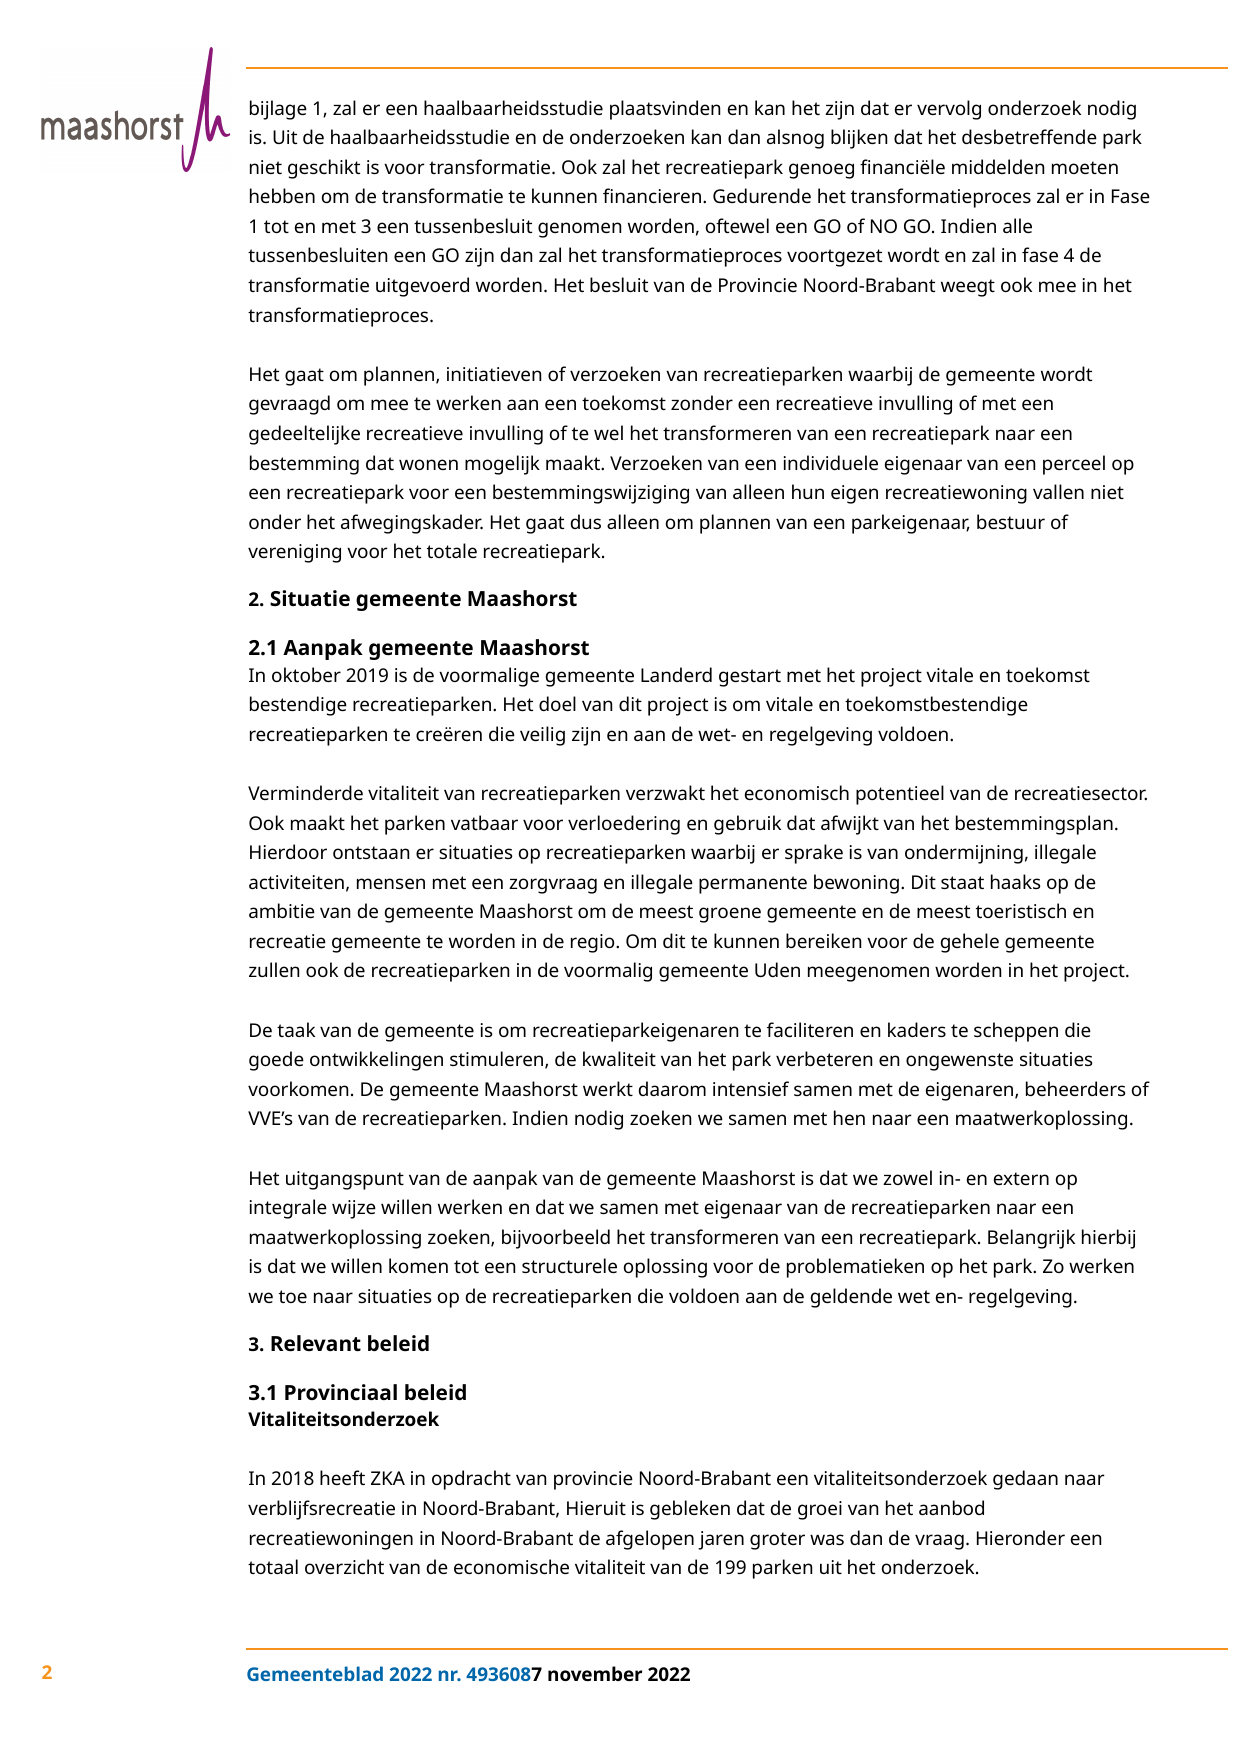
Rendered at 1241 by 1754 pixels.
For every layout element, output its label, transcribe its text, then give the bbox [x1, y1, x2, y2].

text 3.1 Provinciaal beleid [248, 1378, 1152, 1406]
text Het uitgangspunt van de aanpak van de gemeente Maashorst is dat we zowel in- en extern op integrale wijze willen werken en dat we samen met eigenaar van de recreatieparken naar een maatwerkoplossing zoeken, bijvoorbeeld het transformeren van een recreatiepark. Belangrijk hierbij is dat we willen komen tot een structurele oplossing voor de problematieken op het park. Zo werken we toe naar situaties op de recreatieparken die voldoen aan de geldende wet en- regelgeving. [248, 1165, 1152, 1309]
text Het gaat om plannen, initiatieven of verzoeken van recreatieparken waarbij de gemeente wordt gevraagd om mee te werken aan een toekomst zonder een recreatieve invulling of met een gedeeltelijke recreatieve invulling of te wel het transformeren van een recreatiepark naar een bestemming dat wonen mogelijk maakt. Verzoeken van een individuele eigenaar van een perceel op een recreatiepark voor een bestemmingswijziging van alleen hun eigen recreatiewoning vallen niet onder het afwegingskader. Het gaat dus alleen om plannen van een parkeigenaar, bestuur of vereniging voor het totale recreatiepark. [248, 361, 1152, 564]
text bijlage 1, zal er een haalbaarheidsstudie plaatsvinden en kan het zijn dat er vervolg onderzoek nodig is. Uit de haalbaarheidsstudie en de onderzoeken kan dan alsnog blijken dat het desbetreffende park niet geschikt is voor transformatie. Ook zal het recreatiepark genoeg financiële middelden moeten hebben om de transformatie te kunnen financieren. Gedurende het transformatieproces zal er in Fase 1 tot en met 3 een tussenbesluit genomen worden, oftewel een GO of NO GO. Indien alle tussenbesluiten een GO zijn dan zal het transformatieproces voortgezet wordt en zal in fase 4 de transformatie uitgevoerd worden. Het besluit van de Provincie Noord-Brabant weegt ook mee in het transformatieproces. [248, 95, 1152, 328]
text De taak van de gemeente is om recreatieparkeigenaren te faciliteren en kaders te scheppen die goede ontwikkelingen stimuleren, de kwaliteit van het park verbeteren en ongewenste situaties voorkomen. De gemeente Maashorst werkt daarom intensief samen met de eigenaren, beheerders of VVE’s van de recreatieparken. Indien nodig zoeken we samen met hen naar een maatwerkoplossing. [248, 1017, 1152, 1131]
text 3. Relevant beleid [248, 1329, 1152, 1357]
text 2.1 Aanpak gemeente Maashorst [248, 633, 1152, 662]
text 2. Situatie gemeente Maashorst [248, 584, 1152, 613]
text Verminderde vitaliteit van recreatieparken verzwakt het economisch potentieel van de recreatiesector. Ook maakt het parken vatbaar voor verloedering en gebruik dat afwijkt van het bestemmingsplan. Hierdoor ontstaan er situaties op recreatieparken waarbij er sprake is van ondermijning, illegale activiteiten, mensen met een zorgvraag en illegale permanente bewoning. Dit staat haaks op de ambitie van de gemeente Maashorst om de meest groene gemeente en de meest toeristisch en recreatie gemeente te worden in de regio. Om dit te kunnen bereiken voor de gehele gemeente zullen ook de recreatieparken in de voormalig gemeente Uden meegenomen worden in het project. [248, 780, 1152, 983]
picture [41, 47, 231, 172]
text Vitaliteitsonderzoek [248, 1406, 1152, 1432]
text In 2018 heeft ZKA in opdracht van provincie Noord-Brabant een vitaliteitsonderzoek gedaan naar verblijfsrecreatie in Noord-Brabant, Hieruit is gebleken dat de groei van het aanbod recreatiewoningen in Noord-Brabant de afgelopen jaren groter was dan de vraag. Hieronder een totaal overzicht van de economische vitaliteit van de 199 parken uit het onderzoek. [248, 1466, 1152, 1580]
text In oktober 2019 is de voormalige gemeente Landerd gestart met het project vitale en toekomst bestendige recreatieparken. Het doel van dit project is om vitale en toekomstbestendige recreatieparken te creëren die veilig zijn en aan de wet- en regelgeving voldoen. [248, 662, 1152, 747]
